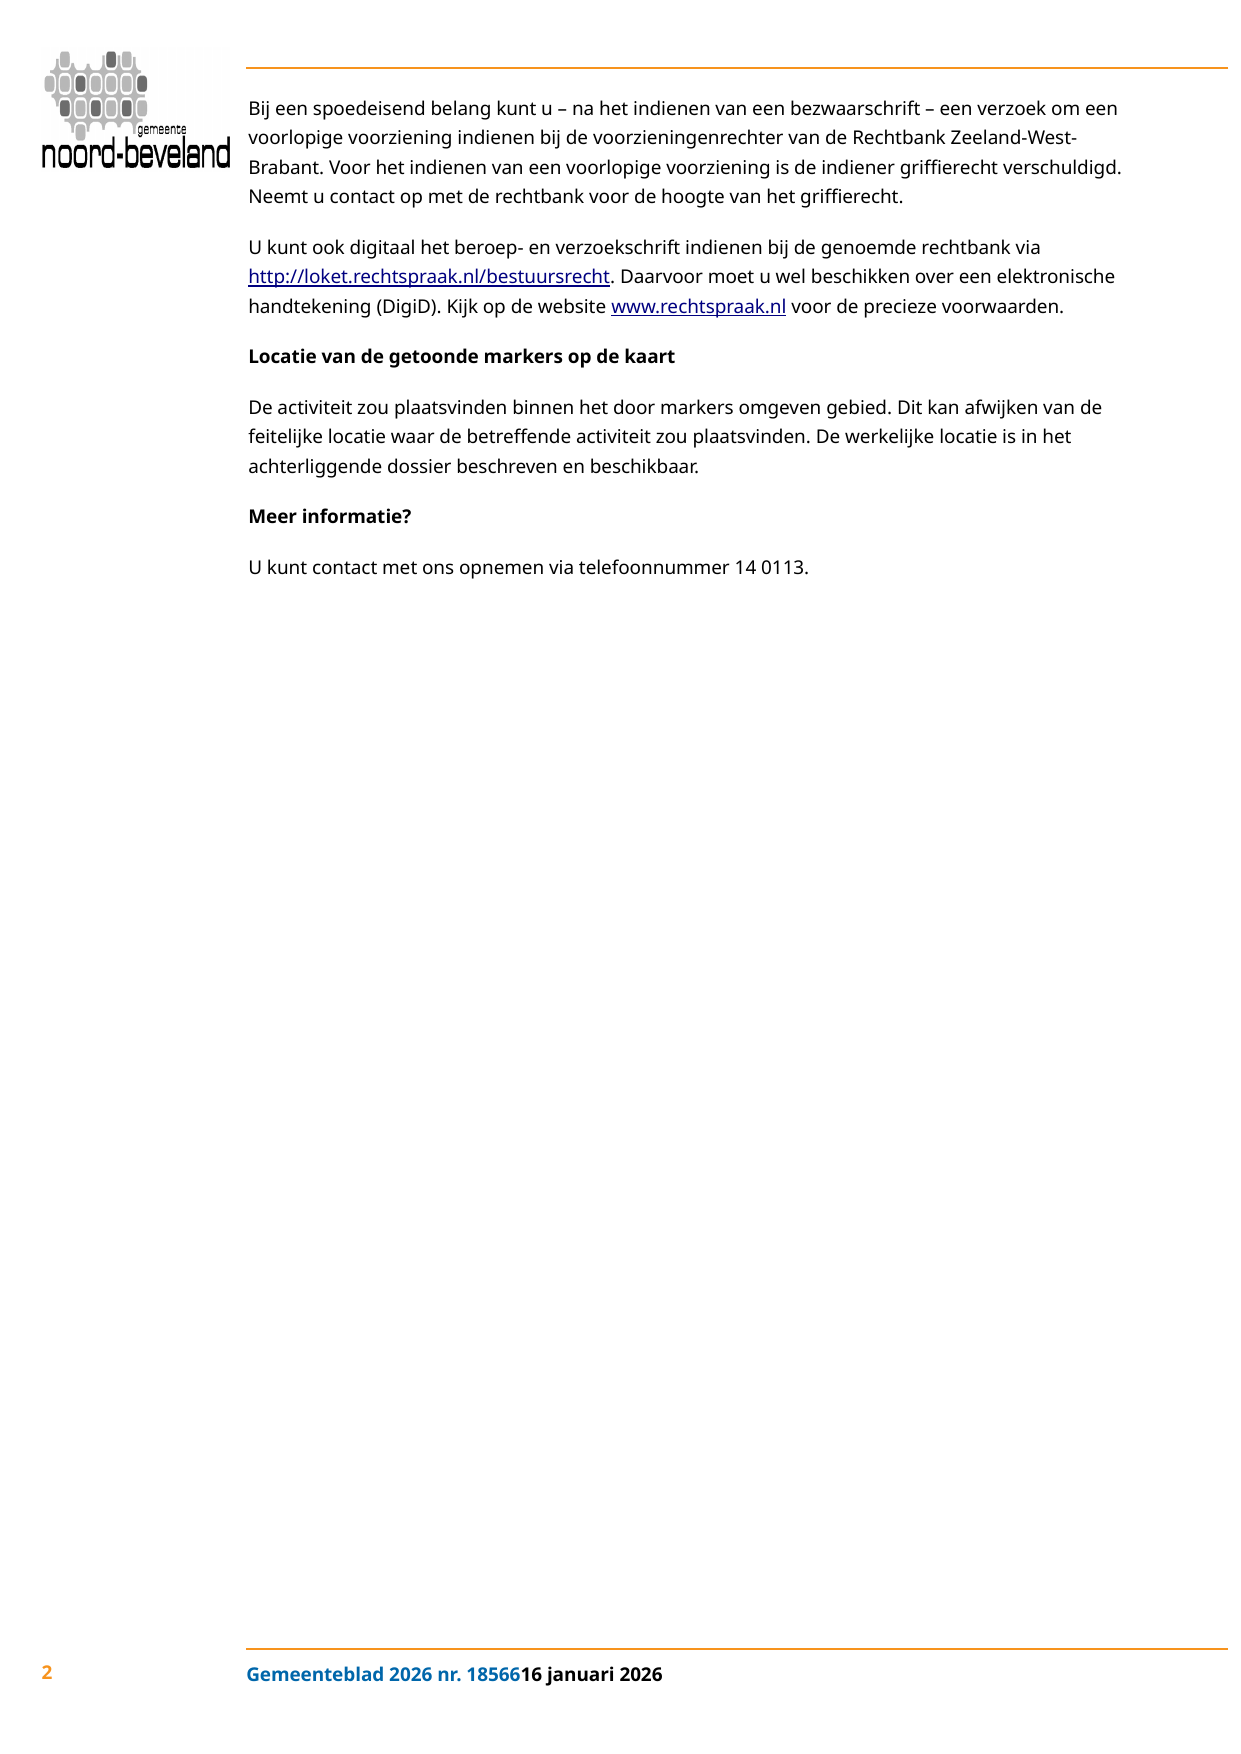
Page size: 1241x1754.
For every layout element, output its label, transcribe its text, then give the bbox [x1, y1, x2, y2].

text Meer informatie? [248, 503, 1152, 529]
picture [41, 47, 231, 172]
text U kunt ook digitaal het beroep- en verzoekschrift indienen bij de genoemde rechtbank via http://loket.rechtspraak.nl/bestuursrecht. Daarvoor moet u wel beschikken over een elektronische handtekening (DigiD). Kijk op de website www.rechtspraak.nl voor de precieze voorwaarden. [248, 234, 1152, 319]
text Bij een spoedeisend belang kunt u – na het indienen van een bezwaarschrift – een verzoek om een voorlopige voorziening indienen bij de voorzieningenrechter van de Rechtbank Zeeland-West-Brabant. Voor het indienen van een voorlopige voorziening is de indiener griffierecht verschuldigd. Neemt u contact op met de rechtbank voor de hoogte van het griffierecht. [248, 95, 1152, 209]
text U kunt contact met ons opnemen via telefoonnummer 14 0113. [248, 554, 1152, 580]
text De activiteit zou plaatsvinden binnen het door markers omgeven gebied. Dit kan afwijken van de feitelijke locatie waar de betreffende activiteit zou plaatsvinden. De werkelijke locatie is in het achterliggende dossier beschreven en beschikbaar. [248, 394, 1152, 479]
text Locatie van de getoonde markers op de kaart [248, 343, 1152, 369]
